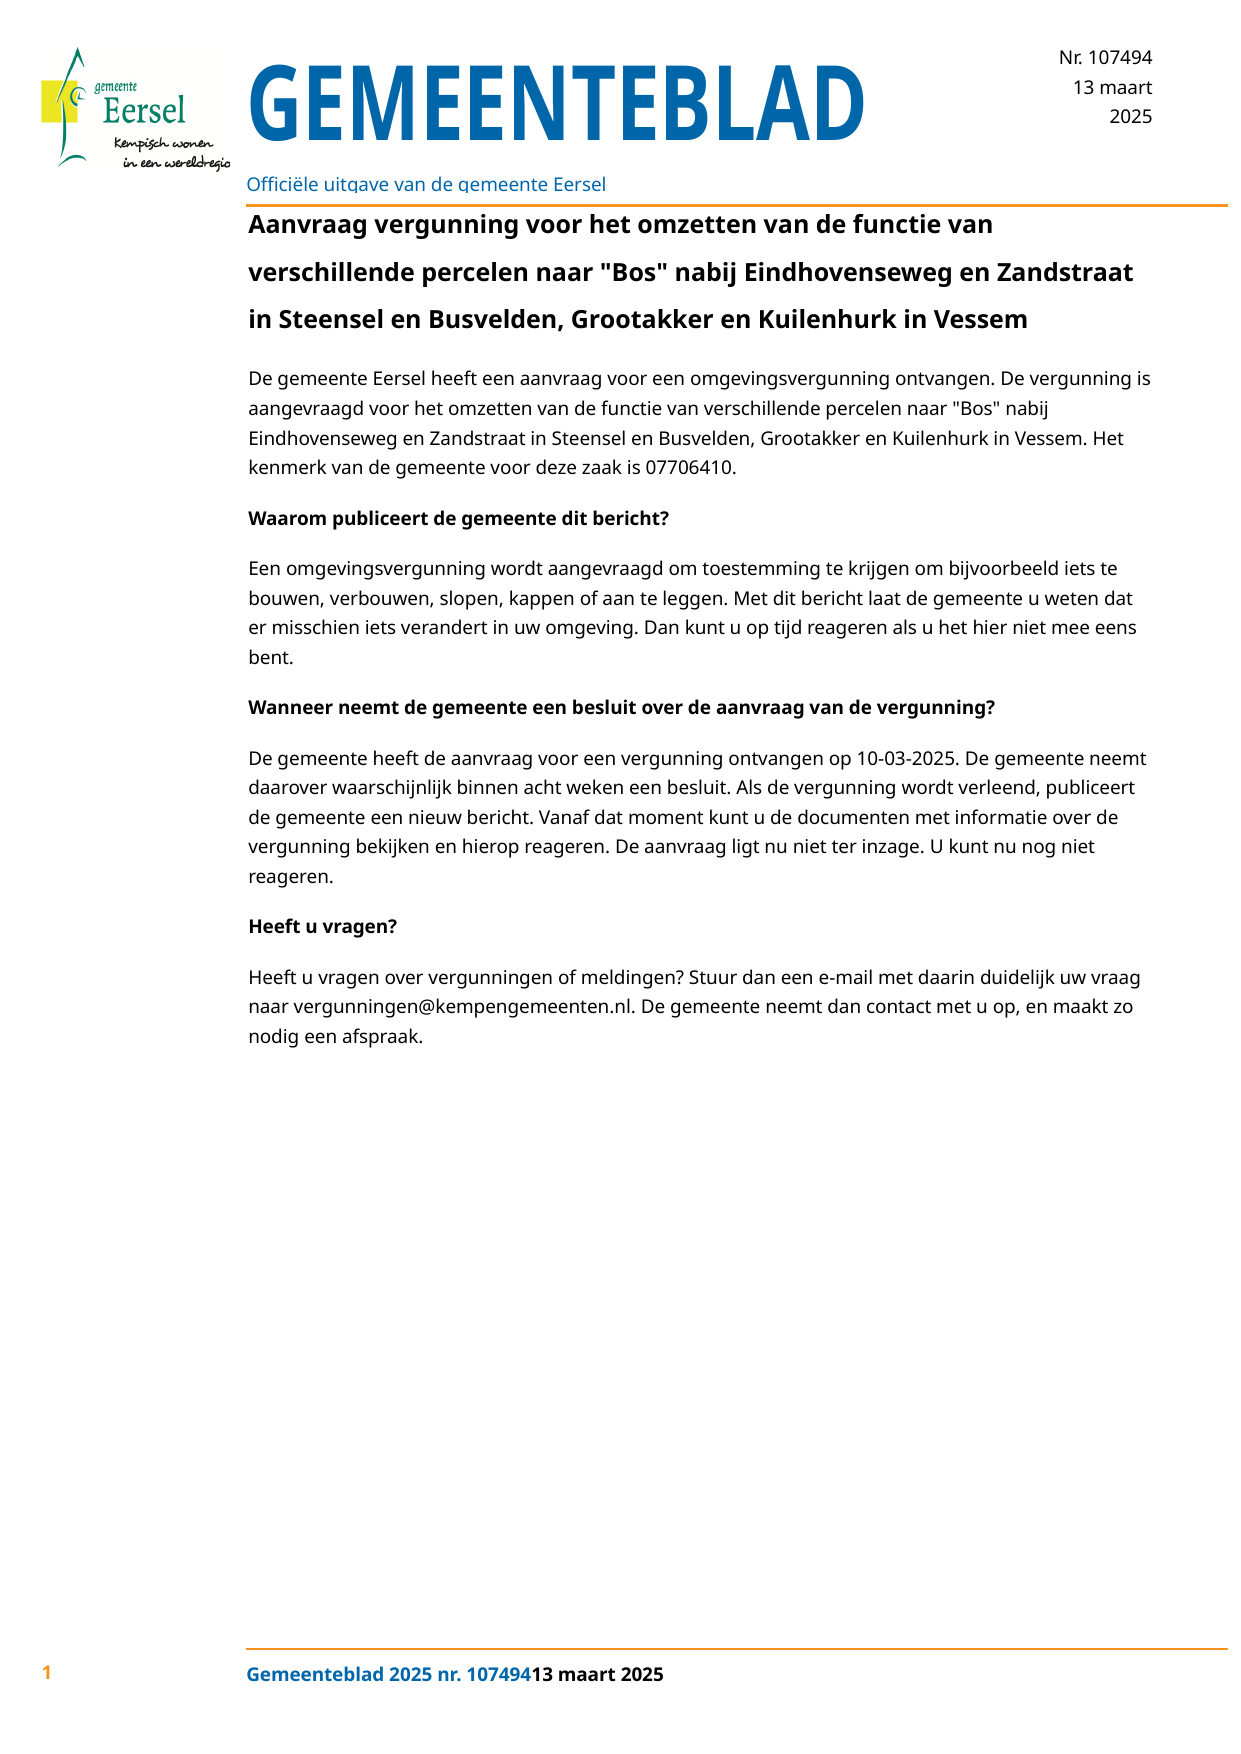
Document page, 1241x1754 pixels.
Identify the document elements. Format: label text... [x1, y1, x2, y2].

text Heeft u vragen over vergunningen of meldingen? Stuur dan een e-mail met daarin duidelijk uw vraag naar vergunningen@kempengemeenten.nl. De gemeente neemt dan contact met u op, en maakt zo nodig een afspraak. [248, 964, 1152, 1049]
text Een omgevingsvergunning wordt aangevraagd om toestemming te krijgen om bijvoorbeeld iets te bouwen, verbouwen, slopen, kappen of aan te leggen. Met dit bericht laat de gemeente u weten dat er misschien iets verandert in uw omgeving. Dan kunt u op tijd reageren als u het hier niet mee eens bent. [248, 555, 1152, 669]
text De gemeente Eersel heeft een aanvraag voor een omgevingsvergunning ontvangen. De vergunning is aangevraagd voor het omzetten van de functie van verschillende percelen naar "Bos" nabij Eindhovenseweg en Zandstraat in Steensel en Busvelden, Grootakker en Kuilenhurk in Vessem. Het kenmerk van de gemeente voor deze zaak is 07706410. [248, 366, 1152, 480]
text Aanvraag vergunning voor het omzetten van de functie van verschillende percelen naar "Bos" nabij Eindhovenseweg en Zandstraat in Steensel en Busvelden, Grootakker en Kuilenhurk in Vessem [248, 207, 1152, 336]
text Heeft u vragen? [248, 913, 1152, 939]
picture [41, 47, 231, 172]
text Wanneer neemt de gemeente een besluit over de aanvraag van de vergunning? [248, 694, 1152, 720]
text Waarom publiceert de gemeente dit bericht? [248, 505, 1152, 530]
text De gemeente heeft de aanvraag voor een vergunning ontvangen op 10-03-2025. De gemeente neemt daarover waarschijnlijk binnen acht weken een besluit. Als de vergunning wordt verleend, publiceert de gemeente een nieuw bericht. Vanaf dat moment kunt u de documenten met informatie over de vergunning bekijken en hierop reageren. De aanvraag ligt nu niet ter inzage. U kunt nu nog niet reageren. [248, 745, 1152, 889]
